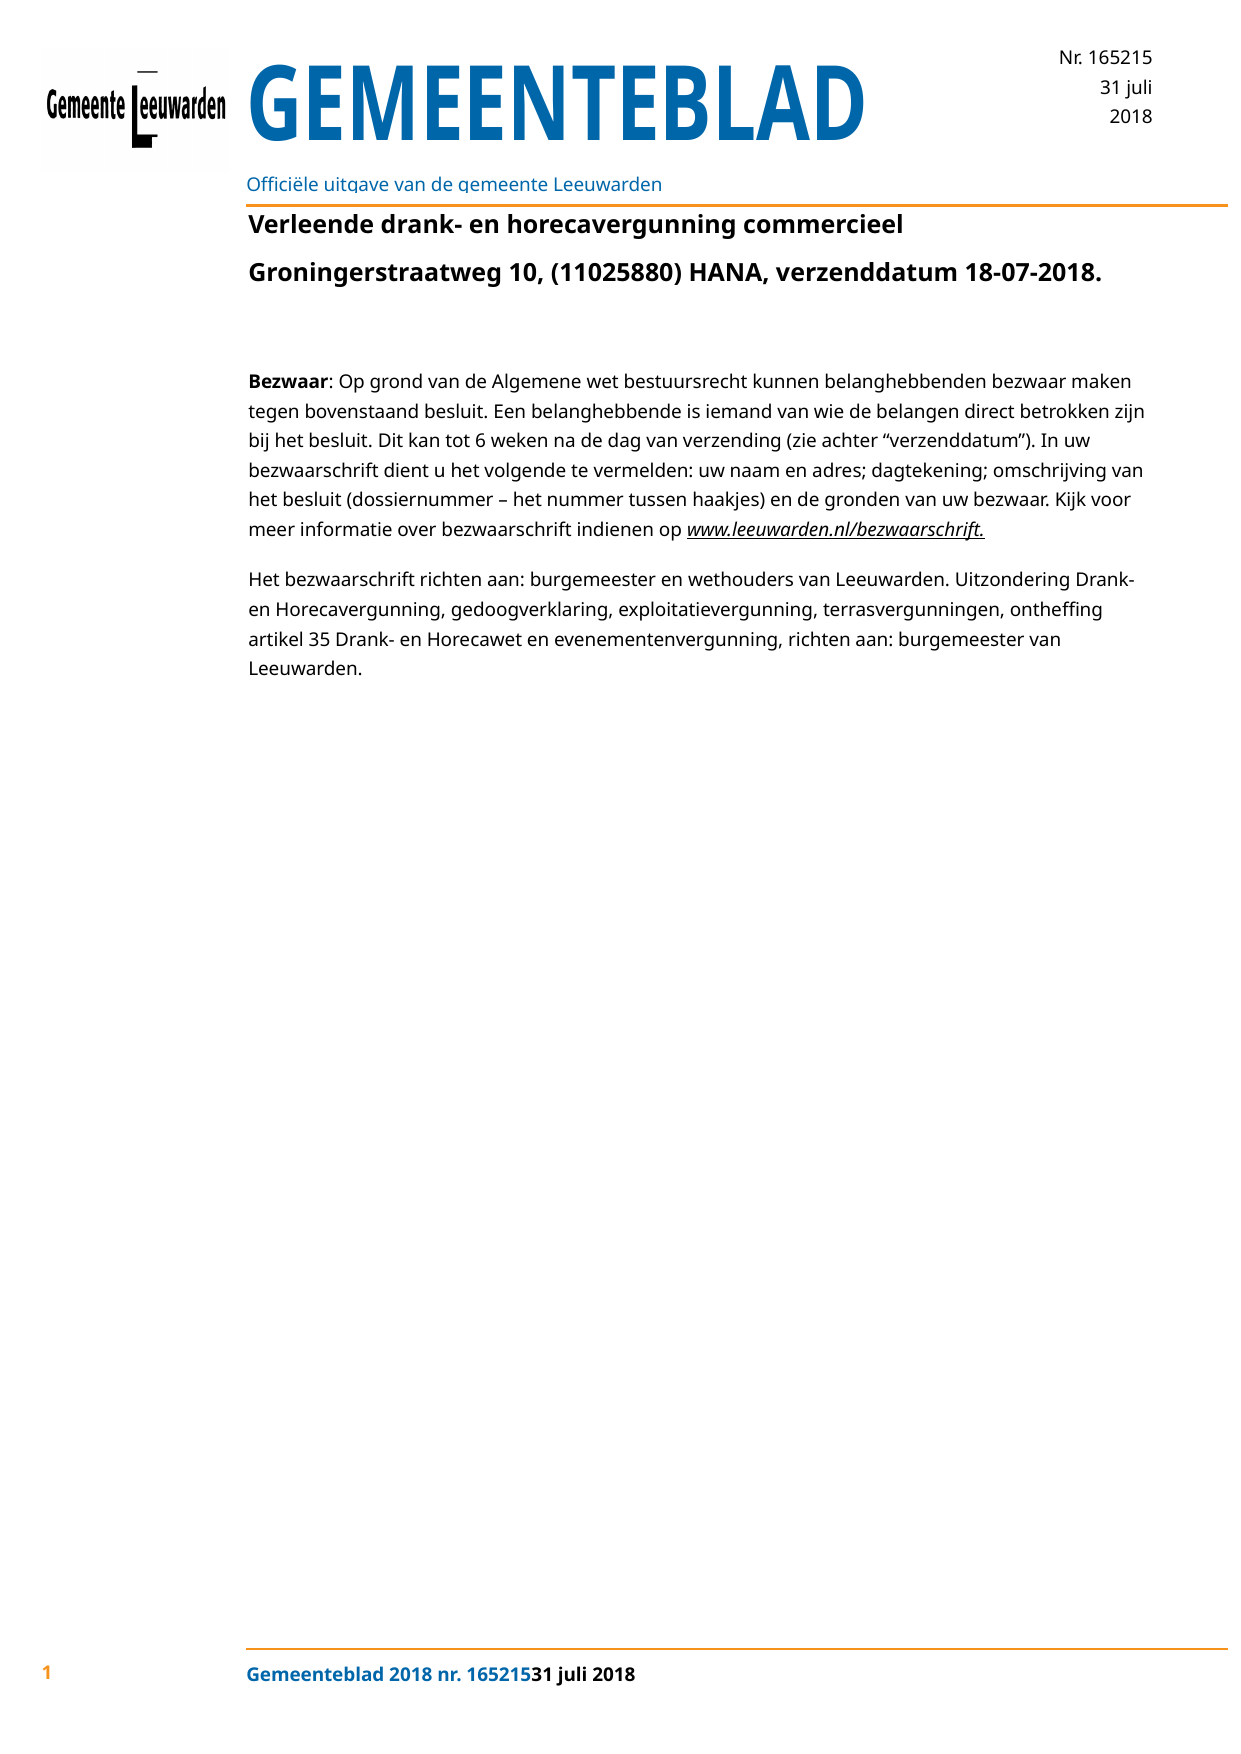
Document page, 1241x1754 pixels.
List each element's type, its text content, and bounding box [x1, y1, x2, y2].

text Verleende drank- en horecavergunning commercieel Groningerstraatweg 10, (11025880) HANA, verzenddatum 18-07-2018. [248, 207, 1152, 288]
text Bezwaar: Op grond van de Algemene wet bestuursrecht kunnen belanghebbenden bezwaar maken tegen bovenstaand besluit. Een belanghebbende is iemand van wie de belangen direct betrokken zijn bij het besluit. Dit kan tot 6 weken na de dag van verzending (zie achter “verzenddatum”). In uw bezwaarschrift dient u het volgende te vermelden: uw naam en adres; dagtekening; omschrijving van het besluit (dossiernummer – het nummer tussen haakjes) en de gronden van uw bezwaar. Kijk voor meer informatie over bezwaarschrift indienen op www.leeuwarden.nl/bezwaarschrift. [248, 368, 1152, 542]
text Het bezwaarschrift richten aan: burgemeester en wethouders van Leeuwarden. Uitzondering Drank- en Horecavergunning, gedoogverklaring, exploitatievergunning, terrasvergunningen, ontheffing artikel 35 Drank- en Horecawet en evenementenvergunning, richten aan: burgemeester van Leeuwarden. [248, 567, 1152, 681]
picture [41, 47, 231, 172]
